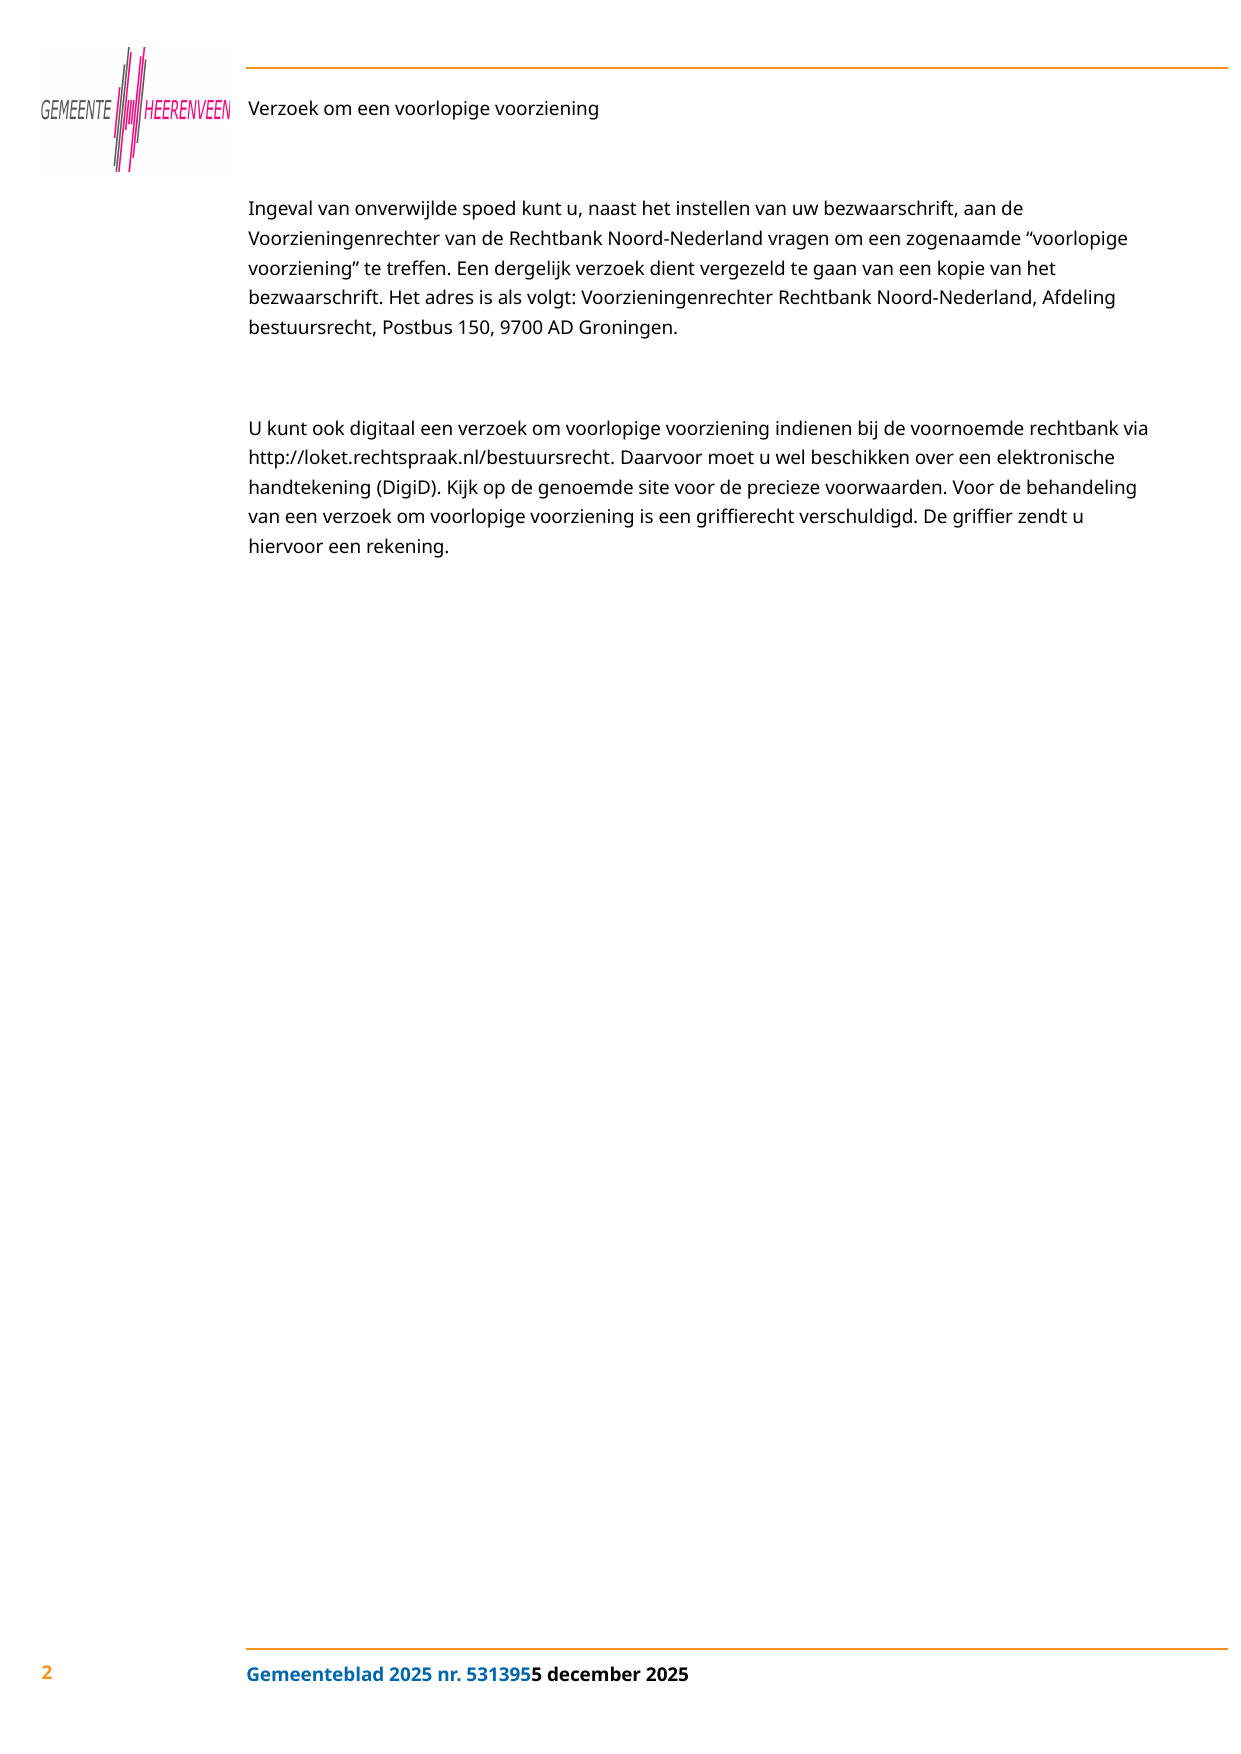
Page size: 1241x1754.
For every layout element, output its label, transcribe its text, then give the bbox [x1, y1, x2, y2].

text Verzoek om een voorlopige voorziening [248, 95, 1152, 121]
text Ingeval van onverwijlde spoed kunt u, naast het instellen van uw bezwaarschrift, aan de Voorzieningenrechter van de Rechtbank Noord-Nederland vragen om een zogenaamde “voorlopige voorziening” te treffen. Een dergelijk verzoek dient vergezeld te gaan van een kopie van het bezwaarschrift. Het adres is als volgt: Voorzieningenrechter Rechtbank Noord-Nederland, Afdeling bestuursrecht, Postbus 150, 9700 AD Groningen. [248, 196, 1152, 340]
text U kunt ook digitaal een verzoek om voorlopige voorziening indienen bij de voornoemde rechtbank via http://loket.rechtspraak.nl/bestuursrecht. Daarvoor moet u wel beschikken over een elektronische handtekening (DigiD). Kijk op de genoemde site voor de precieze voorwaarden. Voor de behandeling van een verzoek om voorlopige voorziening is een griffierecht verschuldigd. De griffier zendt u hiervoor een rekening. [248, 415, 1152, 559]
picture [41, 47, 231, 172]
